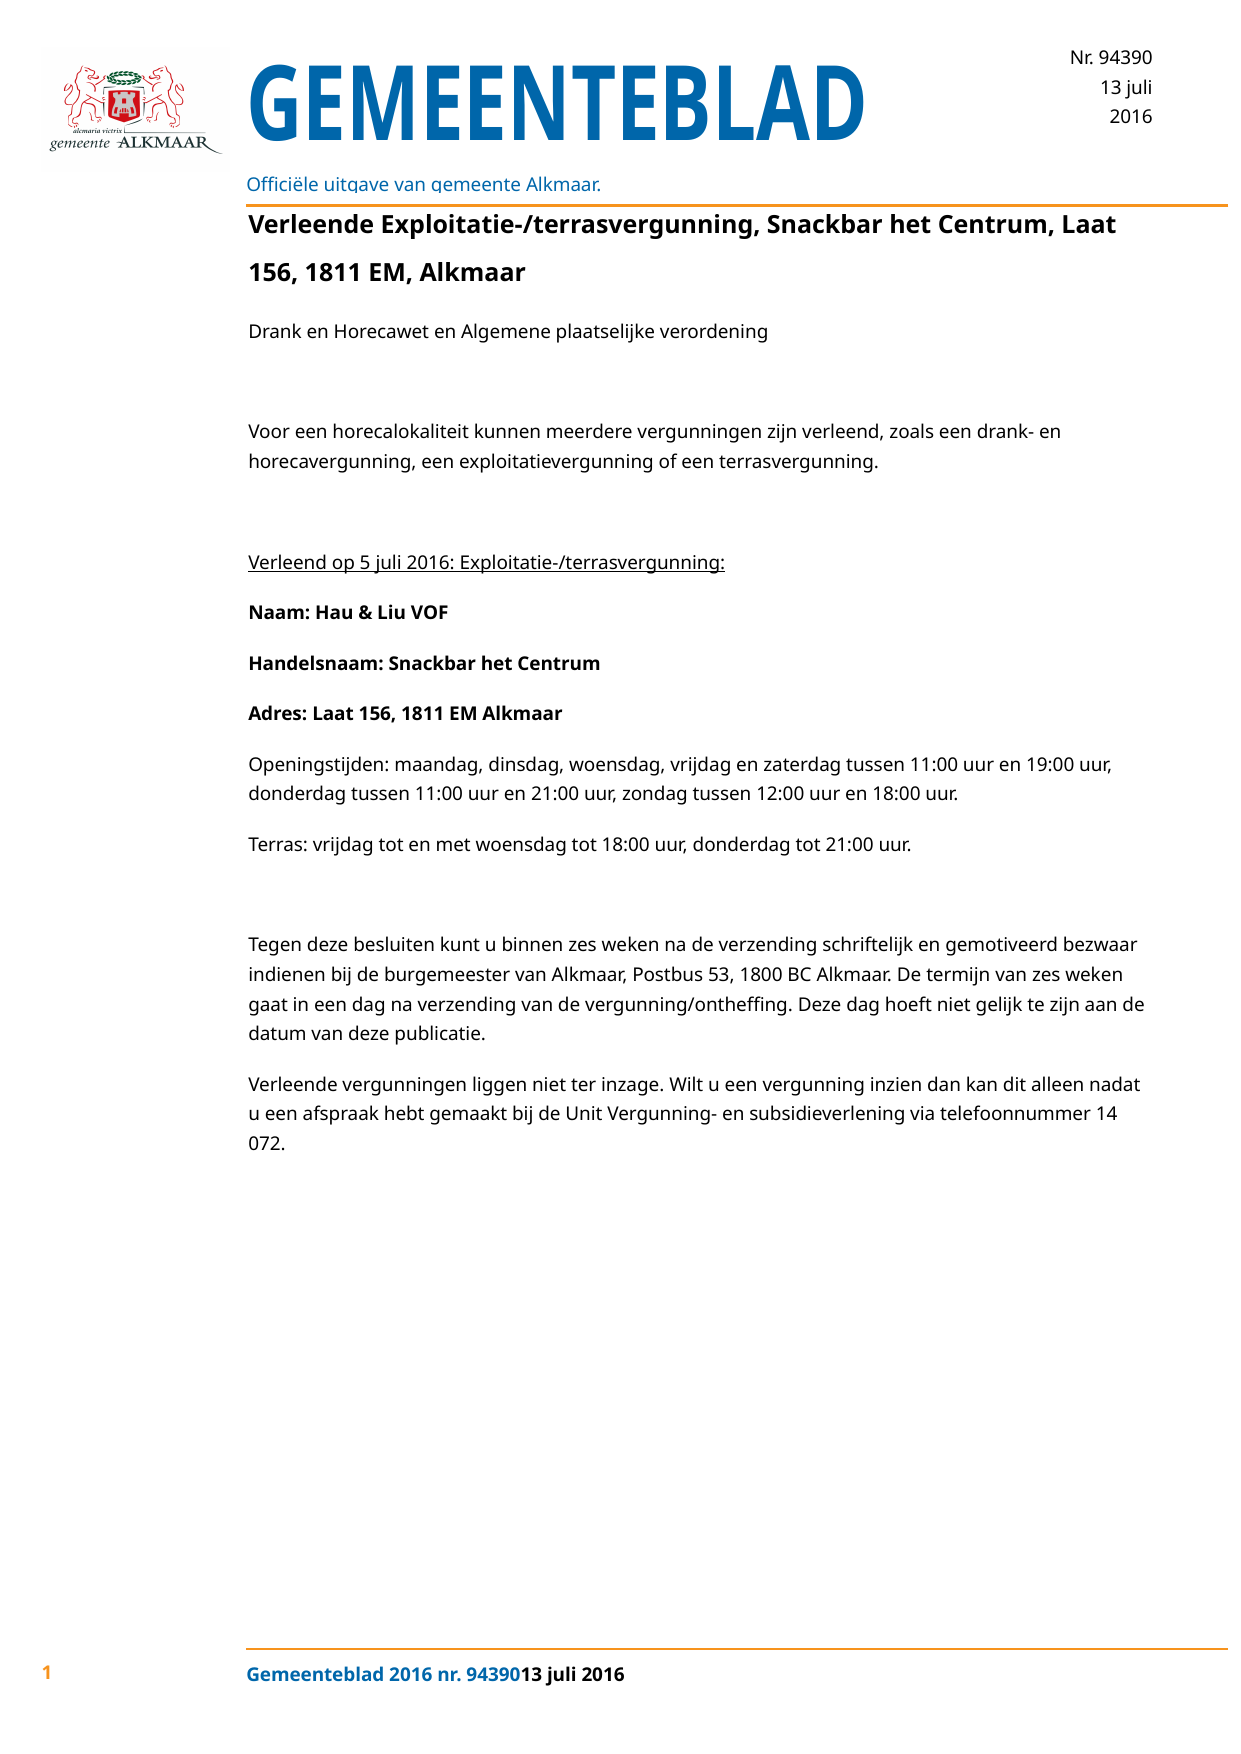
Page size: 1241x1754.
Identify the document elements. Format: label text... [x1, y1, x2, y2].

text Naam: Hau & Liu VOF [248, 599, 1152, 625]
picture [41, 47, 231, 172]
text Adres: Laat 156, 1811 EM Alkmaar [248, 700, 1152, 726]
text Verleend op 5 juli 2016: Exploitatie-/terrasvergunning: [248, 549, 1152, 575]
text Verleende vergunningen liggen niet ter inzage. Wilt u een vergunning inzien dan kan dit alleen nadat u een afspraak hebt gemaakt bij de Unit Vergunning- en subsidieverlening via telefoonnummer 14 072. [248, 1071, 1152, 1156]
text Handelsnaam: Snackbar het Centrum [248, 650, 1152, 676]
text Drank en Horecawet en Algemene plaatselijke verordening [248, 318, 1152, 344]
text Verleende Exploitatie-/terrasvergunning, Snackbar het Centrum, Laat 156, 1811 EM, Alkmaar [248, 207, 1152, 288]
text Tegen deze besluiten kunt u binnen zes weken na de verzending schriftelijk en gemotiveerd bezwaar indienen bij de burgemeester van Alkmaar, Postbus 53, 1800 BC Alkmaar. De termijn van zes weken gaat in een dag na verzending van de vergunning/ontheffing. Deze dag hoeft niet gelijk te zijn aan de datum van deze publicatie. [248, 932, 1152, 1046]
text Openingstijden: maandag, dinsdag, woensdag, vrijdag en zaterdag tussen 11:00 uur en 19:00 uur, donderdag tussen 11:00 uur en 21:00 uur, zondag tussen 12:00 uur en 18:00 uur. [248, 751, 1152, 806]
text Terras: vrijdag tot en met woensdag tot 18:00 uur, donderdag tot 21:00 uur. [248, 831, 1152, 857]
text Voor een horecalokaliteit kunnen meerdere vergunningen zijn verleend, zoals een drank- en horecavergunning, een exploitatievergunning of een terrasvergunning. [248, 419, 1152, 474]
